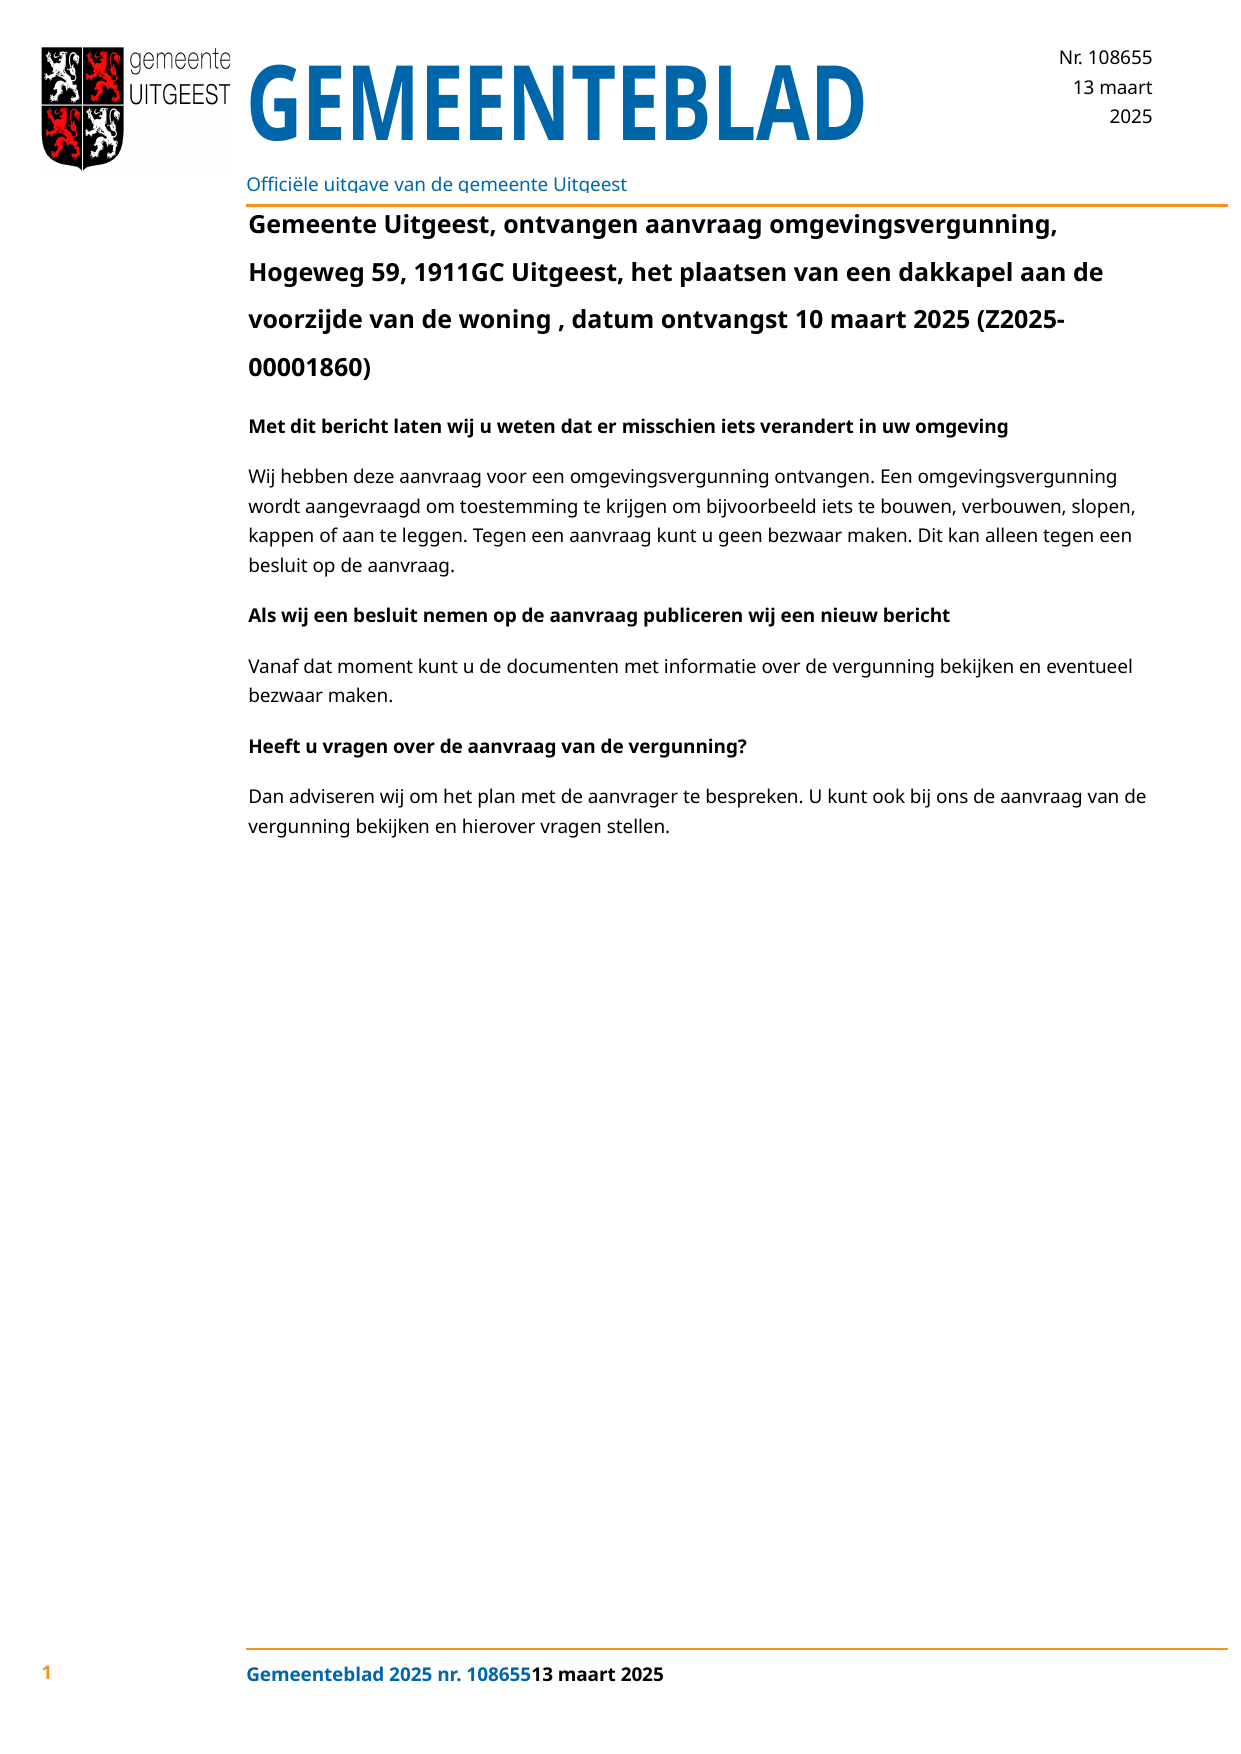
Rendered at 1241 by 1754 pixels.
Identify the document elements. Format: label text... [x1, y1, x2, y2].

text Vanaf dat moment kunt u de documenten met informatie over de vergunning bekijken en eventueel bezwaar maken. [248, 653, 1152, 708]
text Met dit bericht laten wij u weten dat er misschien iets verandert in uw omgeving [248, 413, 1152, 439]
picture [41, 47, 231, 172]
text Als wij een besluit nemen op de aanvraag publiceren wij een nieuw bericht [248, 603, 1152, 628]
text Wij hebben deze aanvraag voor een omgevingsvergunning ontvangen. Een omgevingsvergunning wordt aangevraagd om toestemming te krijgen om bijvoorbeeld iets te bouwen, verbouwen, slopen, kappen of aan te leggen. Tegen een aanvraag kunt u geen bezwaar maken. Dit kan alleen tegen een besluit op de aanvraag. [248, 463, 1152, 578]
text Heeft u vragen over de aanvraag van de vergunning? [248, 733, 1152, 759]
text Dan adviseren wij om het plan met de aanvrager te bespreken. U kunt ook bij ons de aanvraag van de vergunning bekijken en hierover vragen stellen. [248, 783, 1152, 839]
text Gemeente Uitgeest, ontvangen aanvraag omgevingsvergunning, Hogeweg 59, 1911GC Uitgeest, het plaatsen van een dakkapel aan de voorzijde van de woning , datum ontvangst 10 maart 2025 (Z2025-00001860) [248, 207, 1152, 384]
